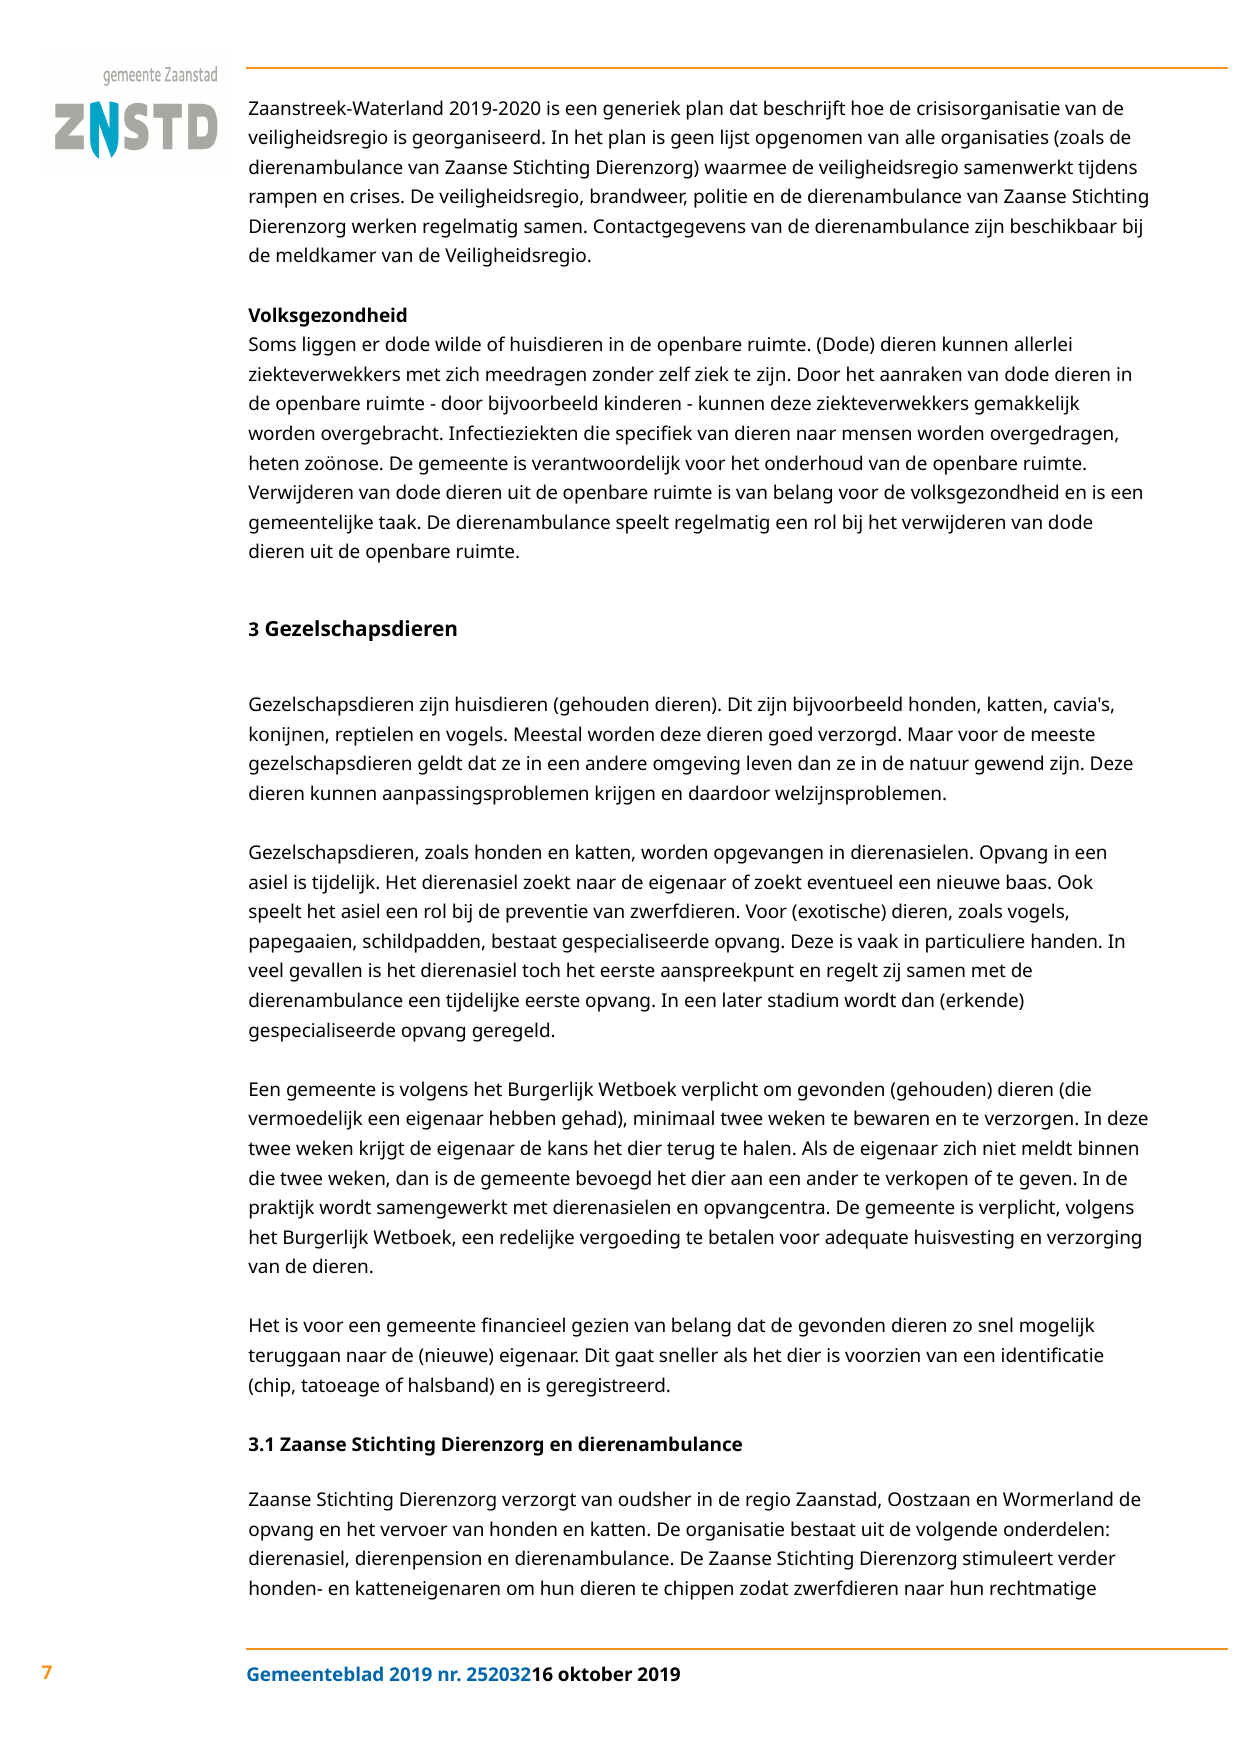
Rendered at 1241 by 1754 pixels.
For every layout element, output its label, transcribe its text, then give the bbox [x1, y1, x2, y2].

text Zaanse Stichting Dierenzorg verzorgt van oudsher in de regio Zaanstad, Oostzaan en Wormerland de opvang en het vervoer van honden en katten. De organisatie bestaat uit de volgende onderdelen: dierenasiel, dierenpension en dierenambulance. De Zaanse Stichting Dierenzorg stimuleert verder honden- en katteneigenaren om hun dieren te chippen zodat zwerfdieren naar hun rechtmatige [248, 1486, 1152, 1601]
text 3 Gezelschapsdieren [248, 614, 1152, 642]
text Volksgezondheid [248, 302, 1152, 328]
picture [41, 47, 231, 172]
text Gezelschapsdieren zijn huisdieren (gehouden dieren). Dit zijn bijvoorbeeld honden, katten, cavia's, konijnen, reptielen en vogels. Meestal worden deze dieren goed verzorgd. Maar voor de meeste gezelschapsdieren geldt dat ze in een andere omgeving leven dan ze in de natuur gewend zijn. Deze dieren kunnen aanpassingsproblemen krijgen en daardoor welzijnsproblemen. [248, 691, 1152, 806]
text Gezelschapsdieren, zoals honden en katten, worden opgevangen in dierenasielen. Opvang in een asiel is tijdelijk. Het dierenasiel zoekt naar de eigenaar of zoekt eventueel een nieuwe baas. Ook speelt het asiel een rol bij de preventie van zwerfdieren. Voor (exotische) dieren, zoals vogels, papegaaien, schildpadden, bestaat gespecialiseerde opvang. Deze is vaak in particuliere handen. In veel gevallen is het dierenasiel toch het eerste aanspreekpunt en regelt zij samen met de dierenambulance een tijdelijke eerste opvang. In een later stadium wordt dan (erkende) gespecialiseerde opvang geregeld. [248, 839, 1152, 1043]
text Zaanstreek-Waterland 2019-2020 is een generiek plan dat beschrijft hoe de crisisorganisatie van de veiligheidsregio is georganiseerd. In het plan is geen lijst opgenomen van alle organisaties (zoals de dierenambulance van Zaanse Stichting Dierenzorg) waarmee de veiligheidsregio samenwerkt tijdens rampen en crises. De veiligheidsregio, brandweer, politie en de dierenambulance van Zaanse Stichting Dierenzorg werken regelmatig samen. Contactgegevens van de dierenambulance zijn beschikbaar bij de meldkamer van de Veiligheidsregio. [248, 95, 1152, 268]
text Het is voor een gemeente financieel gezien van belang dat de gevonden dieren zo snel mogelijk teruggaan naar de (nieuwe) eigenaar. Dit gaat sneller als het dier is voorzien van een identificatie (chip, tatoeage of halsband) en is geregistreerd. [248, 1313, 1152, 1398]
text 3.1 Zaanse Stichting Dierenzorg en dierenambulance [248, 1431, 1152, 1457]
text Soms liggen er dode wilde of huisdieren in de openbare ruimte. (Dode) dieren kunnen allerlei ziekteverwekkers met zich meedragen zonder zelf ziek te zijn. Door het aanraken van dode dieren in de openbare ruimte - door bijvoorbeeld kinderen - kunnen deze ziekteverwekkers gemakkelijk worden overgebracht. Infectieziekten die specifiek van dieren naar mensen worden overgedragen, heten zoönose. De gemeente is verantwoordelijk voor het onderhoud van de openbare ruimte. Verwijderen van dode dieren uit de openbare ruimte is van belang voor de volksgezondheid en is een gemeentelijke taak. De dierenambulance speelt regelmatig een rol bij het verwijderen van dode dieren uit de openbare ruimte. [248, 331, 1152, 564]
text Een gemeente is volgens het Burgerlijk Wetboek verplicht om gevonden (gehouden) dieren (die vermoedelijk een eigenaar hebben gehad), minimaal twee weken te bewaren en te verzorgen. In deze twee weken krijgt de eigenaar de kans het dier terug te halen. Als de eigenaar zich niet meldt binnen die twee weken, dan is de gemeente bevoegd het dier aan een ander te verkopen of te geven. In de praktijk wordt samengewerkt met dierenasielen en opvangcentra. De gemeente is verplicht, volgens het Burgerlijk Wetboek, een redelijke vergoeding te betalen voor adequate huisvesting en verzorging van de dieren. [248, 1076, 1152, 1279]
